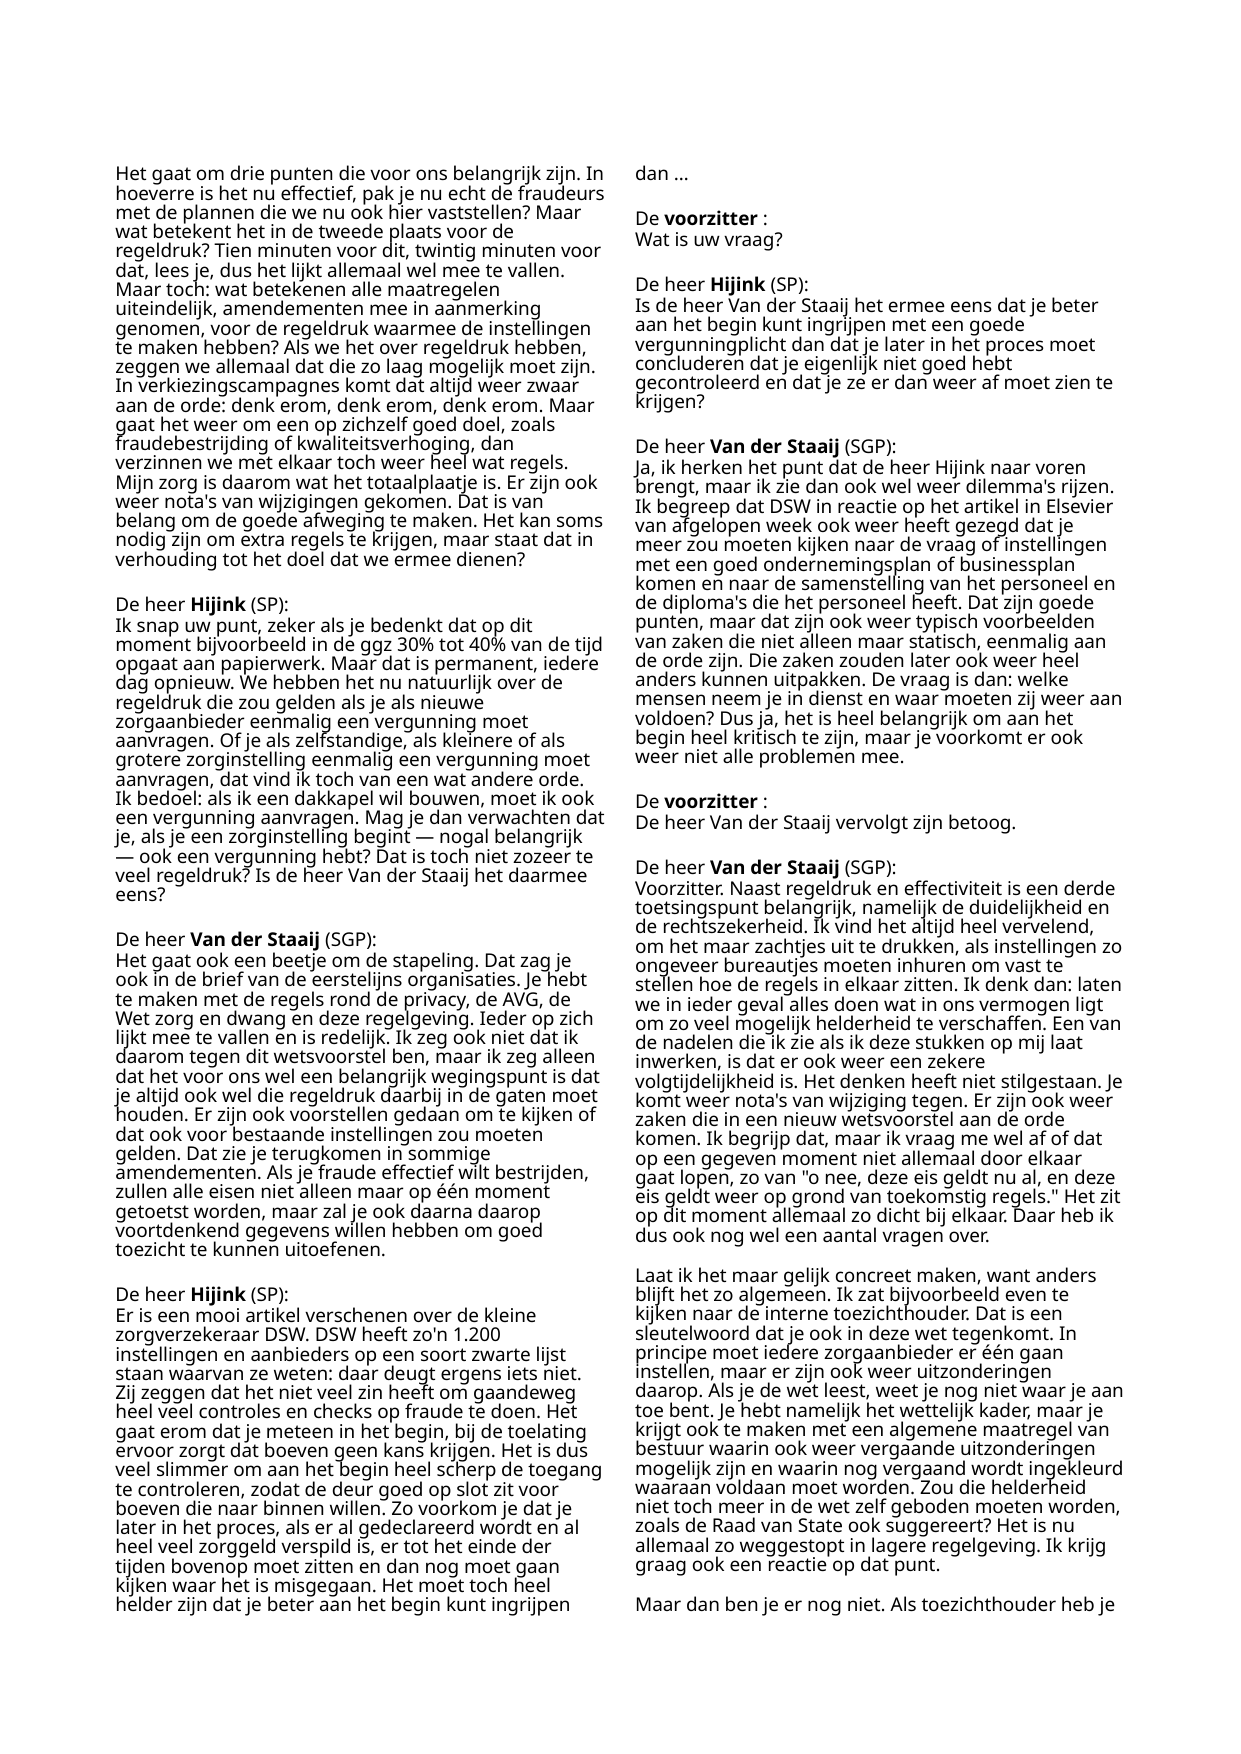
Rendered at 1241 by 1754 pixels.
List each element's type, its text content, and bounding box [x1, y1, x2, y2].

text De heer Van der Staaij (SGP): [635, 854, 1125, 880]
text De voorzitter : [635, 205, 1125, 231]
text Het gaat om drie punten die voor ons belangrijk zijn. In hoeverre is het nu effectief, pak je nu echt de fraudeurs met de plannen die we nu ook hier vaststellen? Maar wat betekent het in de tweede plaats voor de regeldruk? Tien minuten voor dit, twintig minuten voor dat, lees je, dus het lijkt allemaal wel mee te vallen. Maar toch: wat betekenen alle maatregelen uiteindelijk, amendementen mee in aanmerking genomen, voor de regeldruk waarmee de instellingen te maken hebben? Als we het over regeldruk hebben, zeggen we allemaal dat die zo laag mogelijk moet zijn. In verkiezingscampagnes komt dat altijd weer zwaar aan de orde: denk erom, denk erom, denk erom. Maar gaat het weer om een op zichzelf goed doel, zoals fraudebestrijding of kwaliteitsverhoging, dan verzinnen we met elkaar toch weer heel wat regels. Mijn zorg is daarom wat het totaalplaatje is. Er zijn ook weer nota's van wijzigingen gekomen. Dat is van belang om de goede afweging te maken. Het kan soms nodig zijn om extra regels te krijgen, maar staat dat in verhouding tot het doel dat we ermee dienen? [115, 165, 605, 570]
text De heer Van der Staaij (SGP): [115, 926, 605, 952]
text Er is een mooi artikel verschenen over de kleine zorgverzekeraar DSW. DSW heeft zo'n 1.200 instellingen en aanbieders op een soort zwarte lijst staan waarvan ze weten: daar deugt ergens iets niet. Zij zeggen dat het niet veel zin heeft om gaandeweg heel veel controles en checks op fraude te doen. Het gaat erom dat je meteen in het begin, bij de toelating ervoor zorgt dat boeven geen kans krijgen. Het is dus veel slimmer om aan het begin heel scherp de toegang te controleren, zodat de deur goed op slot zit voor boeven die naar binnen willen. Zo voorkom je dat je later in het proces, als er al gedeclareerd wordt en al heel veel zorggeld verspild is, er tot het einde der tijden bovenop moet zitten en dan nog moet gaan kijken waar het is misgegaan. Het moet toch heel helder zijn dat je beter aan het begin kunt ingrijpen [115, 1307, 605, 1615]
text Wat is uw vraag? [635, 231, 1125, 250]
text De heer Hijink (SP): [635, 271, 1125, 297]
text De heer Hijink (SP): [115, 1281, 605, 1307]
text Is de heer Van der Staaij het ermee eens dat je beter aan het begin kunt ingrijpen met een goede vergunningplicht dan dat je later in het proces moet concluderen dat je eigenlijk niet goed hebt gecontroleerd en dat je ze er dan weer af moet zien te krijgen? [635, 297, 1125, 413]
text De heer Van der Staaij vervolgt zijn betoog. [635, 814, 1125, 833]
text Ik snap uw punt, zeker als je bedenkt dat op dit moment bijvoorbeeld in de ggz 30% tot 40% van de tijd opgaat aan papierwerk. Maar dat is permanent, iedere dag opnieuw. We hebben het nu natuurlijk over de regeldruk die zou gelden als je als nieuwe zorgaanbieder eenmalig een vergunning moet aanvragen. Of je als zelfstandige, als kleinere of als grotere zorginstelling eenmalig een vergunning moet aanvragen, dat vind ik toch van een wat andere orde. Ik bedoel: als ik een dakkapel wil bouwen, moet ik ook een vergunning aanvragen. Mag je dan verwachten dat je, als je een zorginstelling begint — nogal belangrijk — ook een vergunning hebt? Dat is toch niet zozeer te veel regeldruk? Is de heer Van der Staaij het daarmee eens? [115, 617, 605, 906]
text De heer Hijink (SP): [115, 591, 605, 617]
text De voorzitter : [635, 788, 1125, 814]
text Maar dan ben je er nog niet. Als toezichthouder heb je [635, 1596, 1125, 1615]
text Het gaat ook een beetje om de stapeling. Dat zag je ook in de brief van de eerstelijns organisaties. Je hebt te maken met de regels rond de privacy, de AVG, de Wet zorg en dwang en deze regelgeving. Ieder op zich lijkt mee te vallen en is redelijk. Ik zeg ook niet dat ik daarom tegen dit wetsvoorstel ben, maar ik zeg alleen dat het voor ons wel een belangrijk wegingspunt is dat je altijd ook wel die regeldruk daarbij in de gaten moet houden. Er zijn ook voorstellen gedaan om te kijken of dat ook voor bestaande instellingen zou moeten gelden. Dat zie je terugkomen in sommige amendementen. Als je fraude effectief wilt bestrijden, zullen alle eisen niet alleen maar op één moment getoetst worden, maar zal je ook daarna daarop voortdenkend gegevens willen hebben om goed toezicht te kunnen uitoefenen. [115, 952, 605, 1261]
text Voorzitter. Naast regeldruk en effectiviteit is een derde toetsingspunt belangrijk, namelijk de duidelijkheid en de rechtszekerheid. Ik vind het altijd heel vervelend, om het maar zachtjes uit te drukken, als instellingen zo ongeveer bureautjes moeten inhuren om vast te stellen hoe de regels in elkaar zitten. Ik denk dan: laten we in ieder geval alles doen wat in ons vermogen ligt om zo veel mogelijk helderheid te verschaffen. Een van de nadelen die ik zie als ik deze stukken op mij laat inwerken, is dat er ook weer een zekere volgtijdelijkheid is. Het denken heeft niet stilgestaan. Je komt weer nota's van wijziging tegen. Er zijn ook weer zaken die in een nieuw wetsvoorstel aan de orde komen. Ik begrijp dat, maar ik vraag me wel af of dat op een gegeven moment niet allemaal door elkaar gaat lopen, zo van "o nee, deze eis geldt nu al, en deze eis geldt weer op grond van toekomstig regels." Het zit op dit moment allemaal zo dicht bij elkaar. Daar heb ik dus ook nog wel een aantal vragen over. [635, 880, 1125, 1246]
text dan … [635, 165, 1125, 184]
text Ja, ik herken het punt dat de heer Hijink naar voren brengt, maar ik zie dan ook wel weer dilemma's rijzen. Ik begreep dat DSW in reactie op het artikel in Elsevier van afgelopen week ook weer heeft gezegd dat je meer zou moeten kijken naar de vraag of instellingen met een goed ondernemingsplan of businessplan komen en naar de samenstelling van het personeel en de diploma's die het personeel heeft. Dat zijn goede punten, maar dat zijn ook weer typisch voorbeelden van zaken die niet alleen maar statisch, eenmalig aan de orde zijn. Die zaken zouden later ook weer heel anders kunnen uitpakken. De vraag is dan: welke mensen neem je in dienst en waar moeten zij weer aan voldoen? Dus ja, het is heel belangrijk om aan het begin heel kritisch te zijn, maar je voorkomt er ook weer niet alle problemen mee. [635, 459, 1125, 767]
text Laat ik het maar gelijk concreet maken, want anders blijft het zo algemeen. Ik zat bijvoorbeeld even te kijken naar de interne toezichthouder. Dat is een sleutelwoord dat je ook in deze wet tegenkomt. In principe moet iedere zorgaanbieder er één gaan instellen, maar er zijn ook weer uitzonderingen daarop. Als je de wet leest, weet je nog niet waar je aan toe bent. Je hebt namelijk het wettelijk kader, maar je krijgt ook te maken met een algemene maatregel van bestuur waarin ook weer vergaande uitzonderingen mogelijk zijn en waarin nog vergaand wordt ingekleurd waaraan voldaan moet worden. Zou die helderheid niet toch meer in de wet zelf geboden moeten worden, zoals de Raad van State ook suggereert? Het is nu allemaal zo weggestopt in lagere regelgeving. Ik krijg graag ook een reactie op dat punt. [635, 1267, 1125, 1575]
text De heer Van der Staaij (SGP): [635, 433, 1125, 459]
